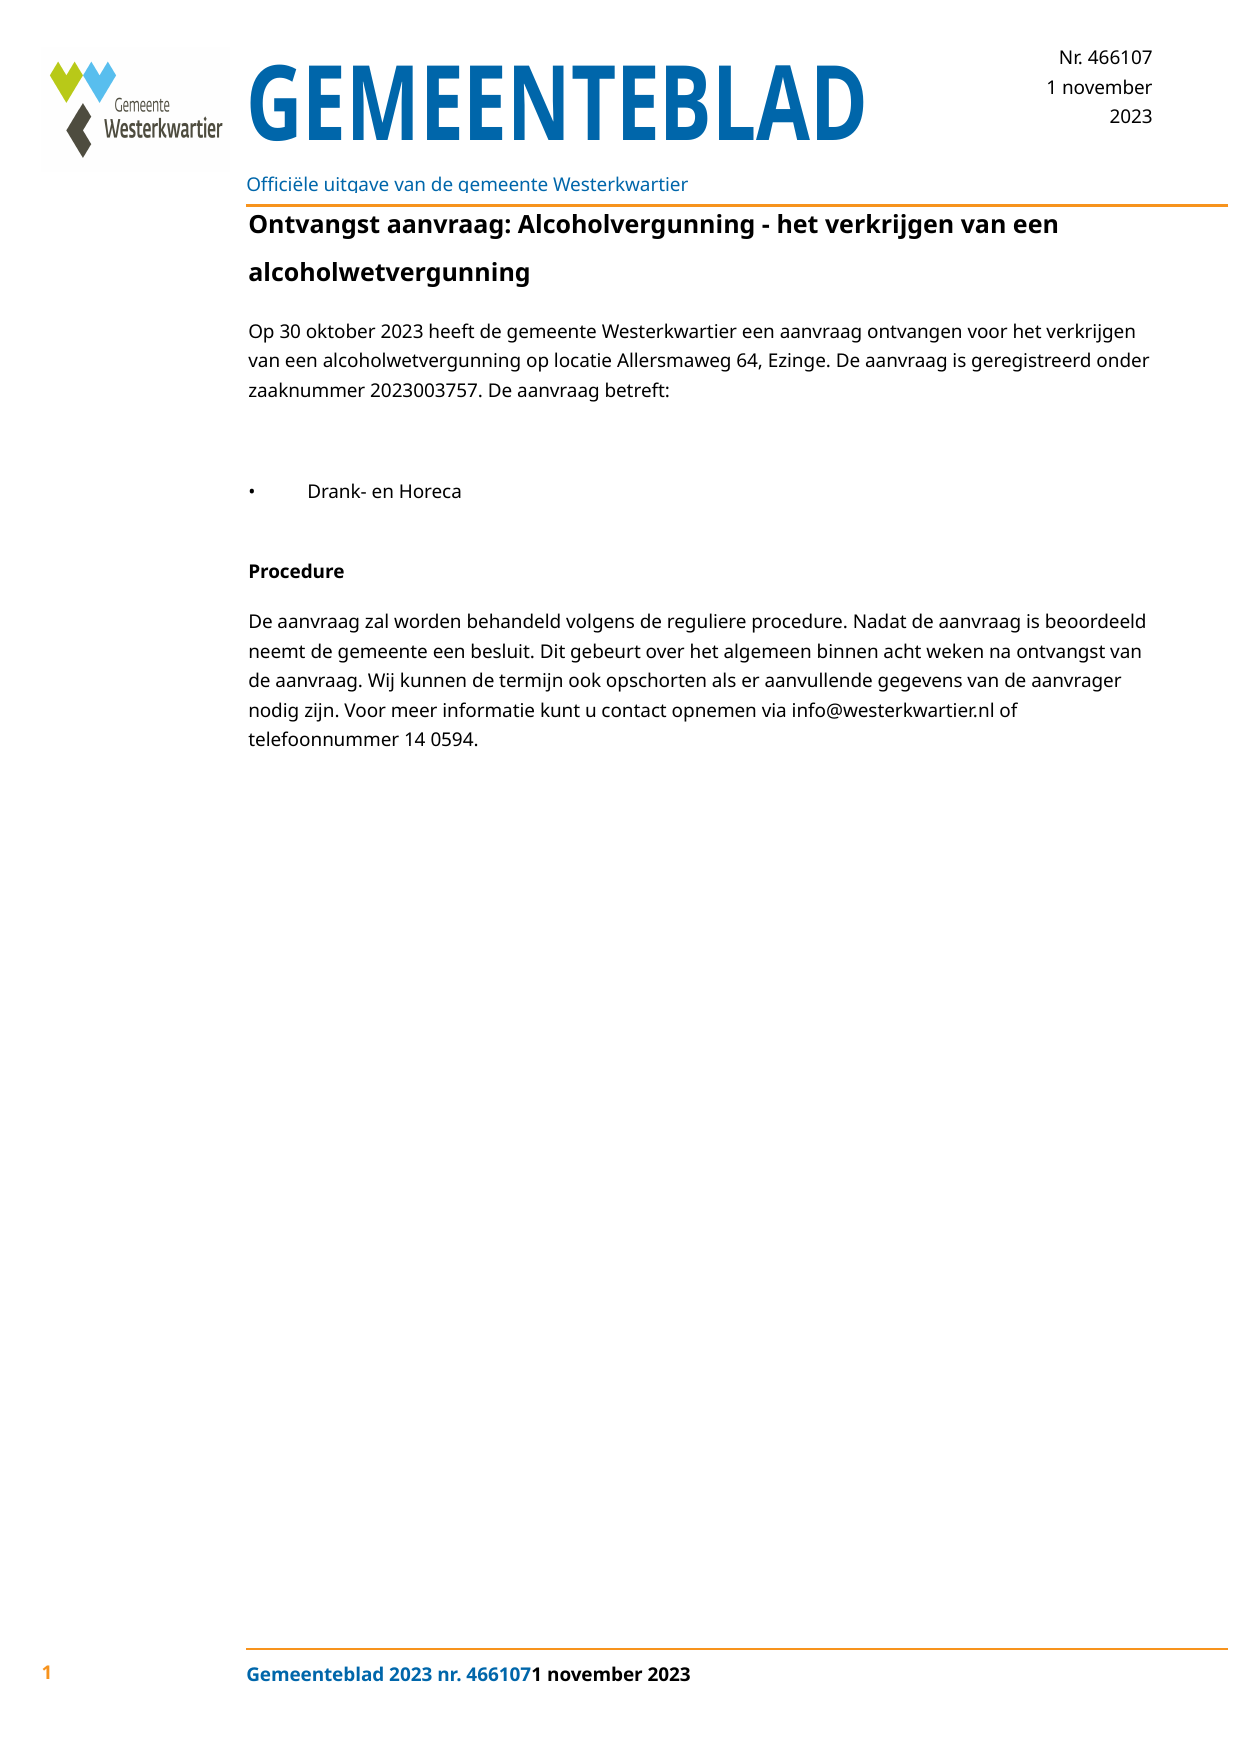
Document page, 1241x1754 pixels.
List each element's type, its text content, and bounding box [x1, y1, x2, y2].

text Op 30 oktober 2023 heeft de gemeente Westerkwartier een aanvraag ontvangen voor het verkrijgen van een alcoholwetvergunning op locatie Allersmaweg 64, Ezinge. De aanvraag is geregistreerd onder zaaknummer 2023003757. De aanvraag betreft: [248, 318, 1152, 403]
picture [41, 47, 231, 172]
text Ontvangst aanvraag: Alcoholvergunning - het verkrijgen van een alcoholwetvergunning [248, 207, 1152, 288]
text De aanvraag zal worden behandeld volgens de reguliere procedure. Nadat de aanvraag is beoordeeld neemt de gemeente een besluit. Dit gebeurt over het algemeen binnen acht weken na ontvangst van de aanvraag. Wij kunnen de termijn ook opschorten als er aanvullende gegevens van de aanvrager nodig zijn. Voor meer informatie kunt u contact opnemen via info@westerkwartier.nl of telefoonnummer 14 0594. [248, 608, 1152, 752]
list Drank- en Horeca [248, 478, 1152, 504]
text Procedure [248, 558, 1152, 584]
